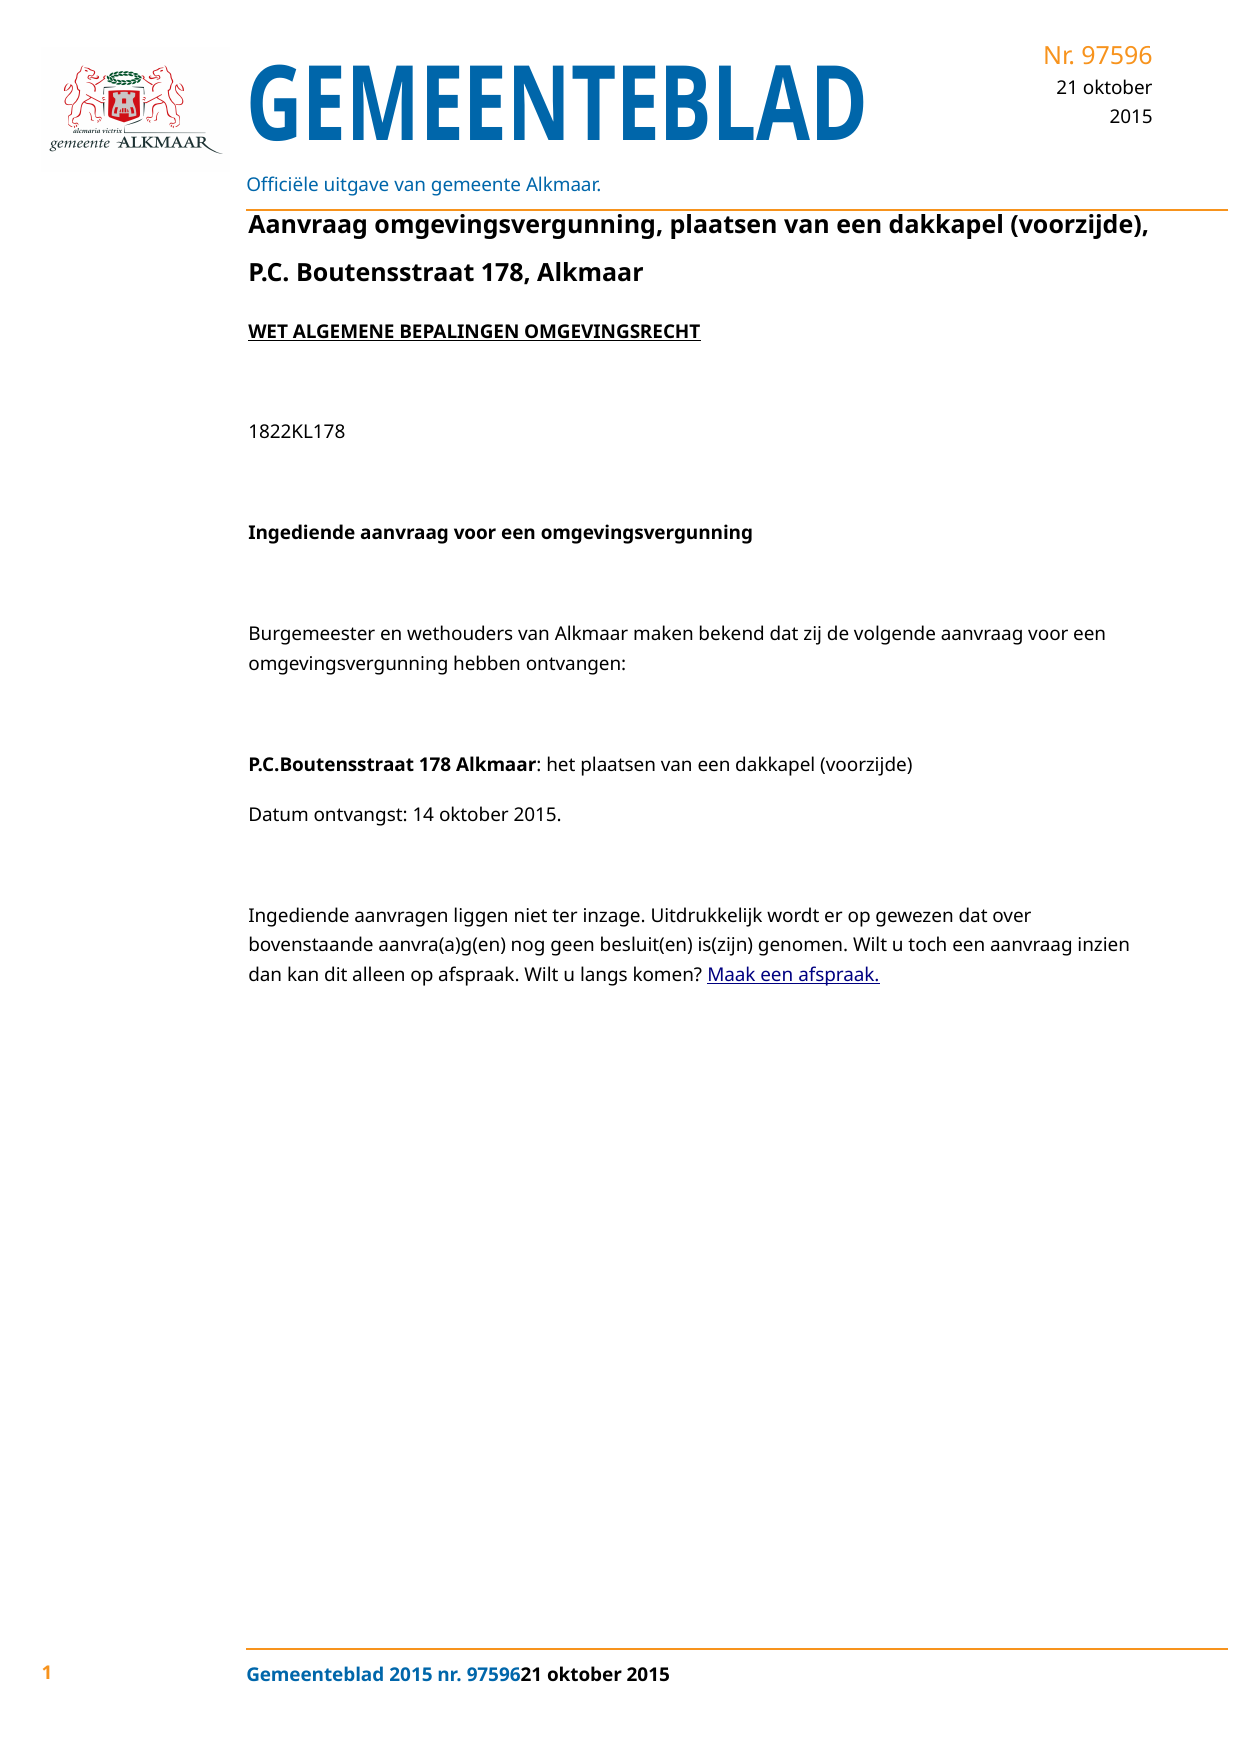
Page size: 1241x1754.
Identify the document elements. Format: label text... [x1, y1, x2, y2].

text Datum ontvangst: 14 oktober 2015. [248, 801, 1152, 827]
picture [41, 47, 231, 172]
text Aanvraag omgevingsvergunning, plaatsen van een dakkapel (voorzijde), P.C. Boutensstraat 178, Alkmaar [248, 211, 1152, 288]
text Ingediende aanvraag voor een omgevingsvergunning [248, 519, 1152, 545]
text Burgemeester en wethouders van Alkmaar maken bekend dat zij de volgende aanvraag voor een omgevingsvergunning hebben ontvangen: [248, 620, 1152, 676]
text Ingediende aanvragen liggen niet ter inzage. Uitdrukkelijk wordt er op gewezen dat over bovenstaande aanvra(a)g(en) nog geen besluit(en) is(zijn) genomen. Wilt u toch een aanvraag inzien dan kan dit alleen op afspraak. Wilt u langs komen? Maak een afspraak. [248, 902, 1152, 987]
text 1822KL178 [248, 419, 1152, 444]
text WET ALGEMENE BEPALINGEN OMGEVINGSRECHT [248, 318, 1152, 344]
text P.C.Boutensstraat 178 Alkmaar: het plaatsen van een dakkapel (voorzijde) [248, 751, 1152, 777]
